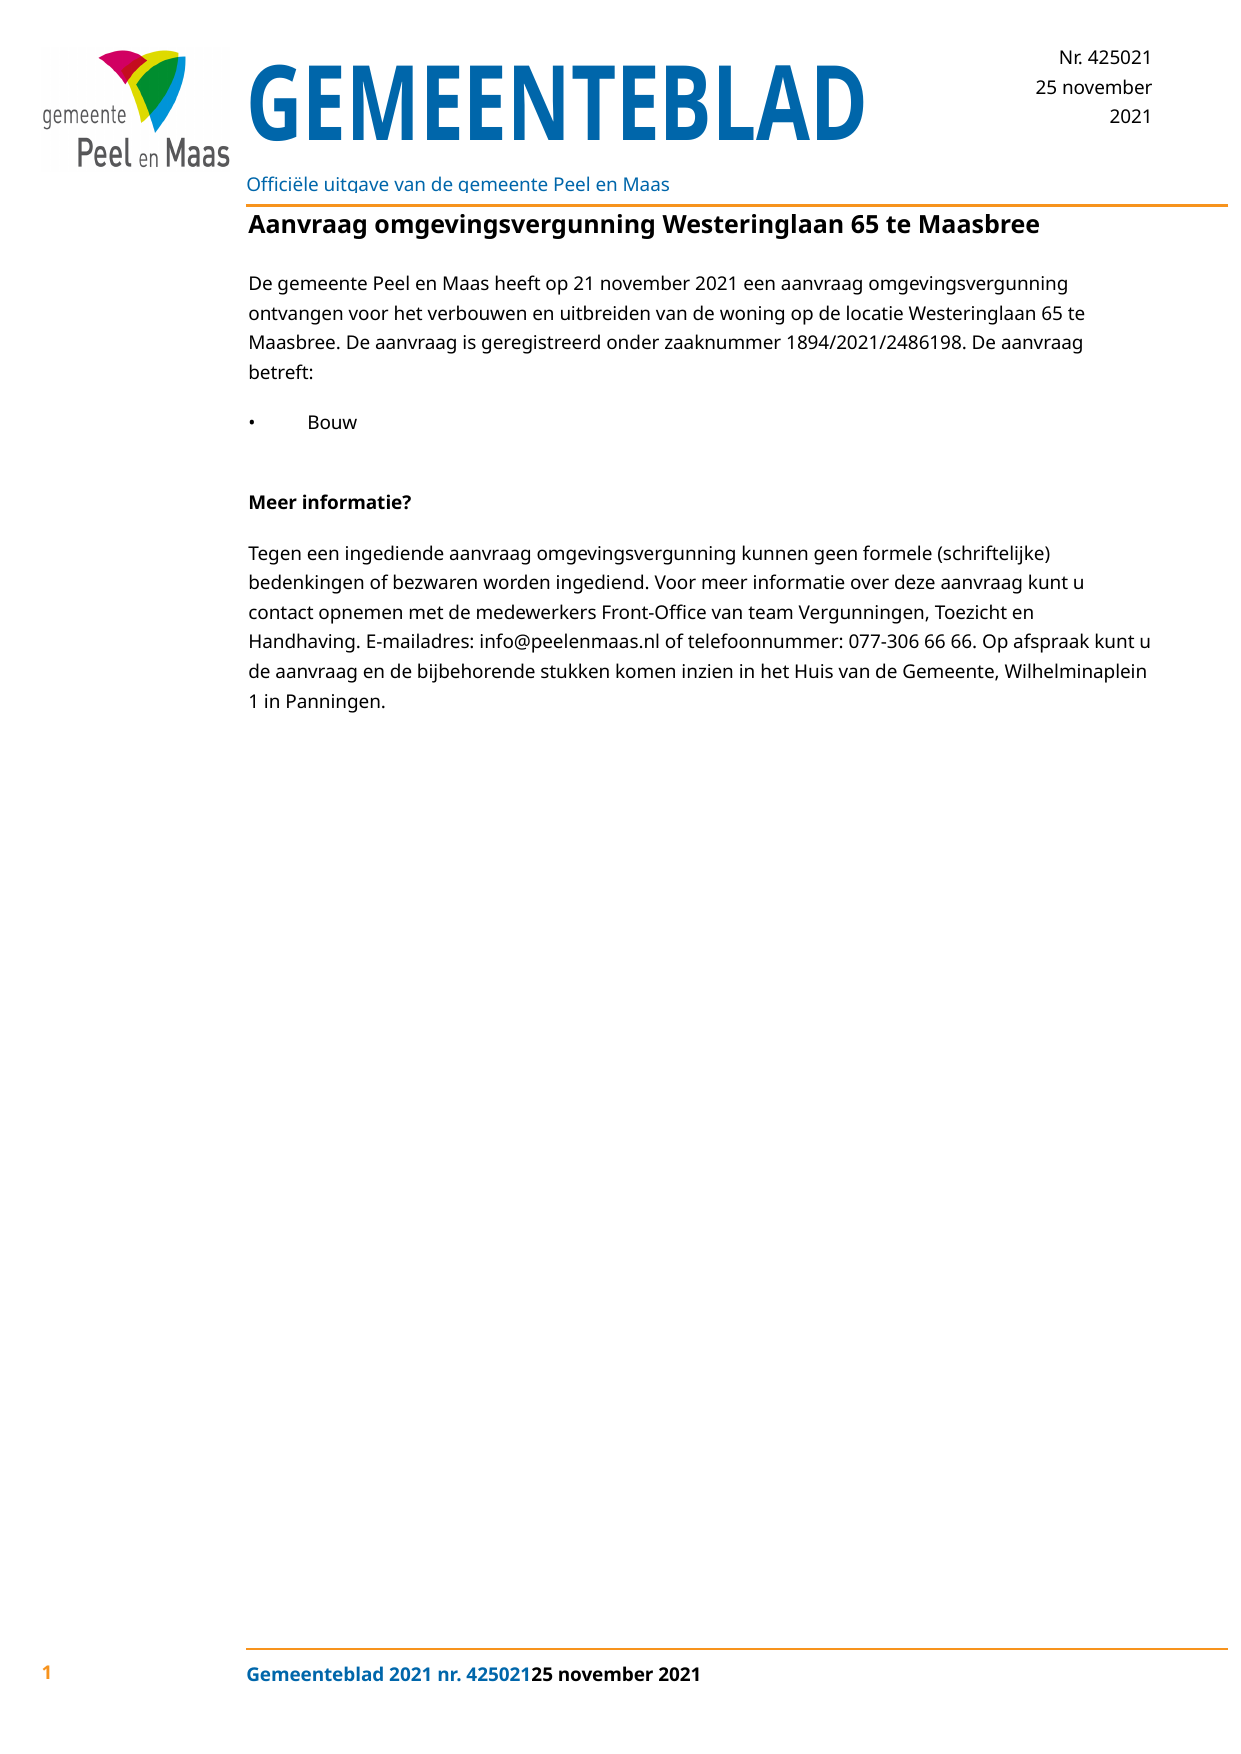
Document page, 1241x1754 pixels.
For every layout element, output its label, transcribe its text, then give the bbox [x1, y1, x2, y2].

list Bouw [248, 409, 1152, 435]
picture [41, 47, 231, 172]
text Meer informatie? [248, 489, 1152, 515]
text Aanvraag omgevingsvergunning Westeringlaan 65 te Maasbree [248, 207, 1152, 241]
text De gemeente Peel en Maas heeft op 21 november 2021 een aanvraag omgevingsvergunning ontvangen voor het verbouwen en uitbreiden van de woning op de locatie Westeringlaan 65 te Maasbree. De aanvraag is geregistreerd onder zaaknummer 1894/2021/2486198. De aanvraag betreft: [248, 270, 1152, 385]
text Tegen een ingediende aanvraag omgevingsvergunning kunnen geen formele (schriftelijke) bedenkingen of bezwaren worden ingediend. Voor meer informatie over deze aanvraag kunt u contact opnemen met de medewerkers Front-Office van team Vergunningen, Toezicht en Handhaving. E-mailadres: info@peelenmaas.nl of telefoonnummer: 077-306 66 66. Op afspraak kunt u de aanvraag en de bijbehorende stukken komen inzien in het Huis van de Gemeente, Wilhelminaplein 1 in Panningen. [248, 540, 1152, 713]
